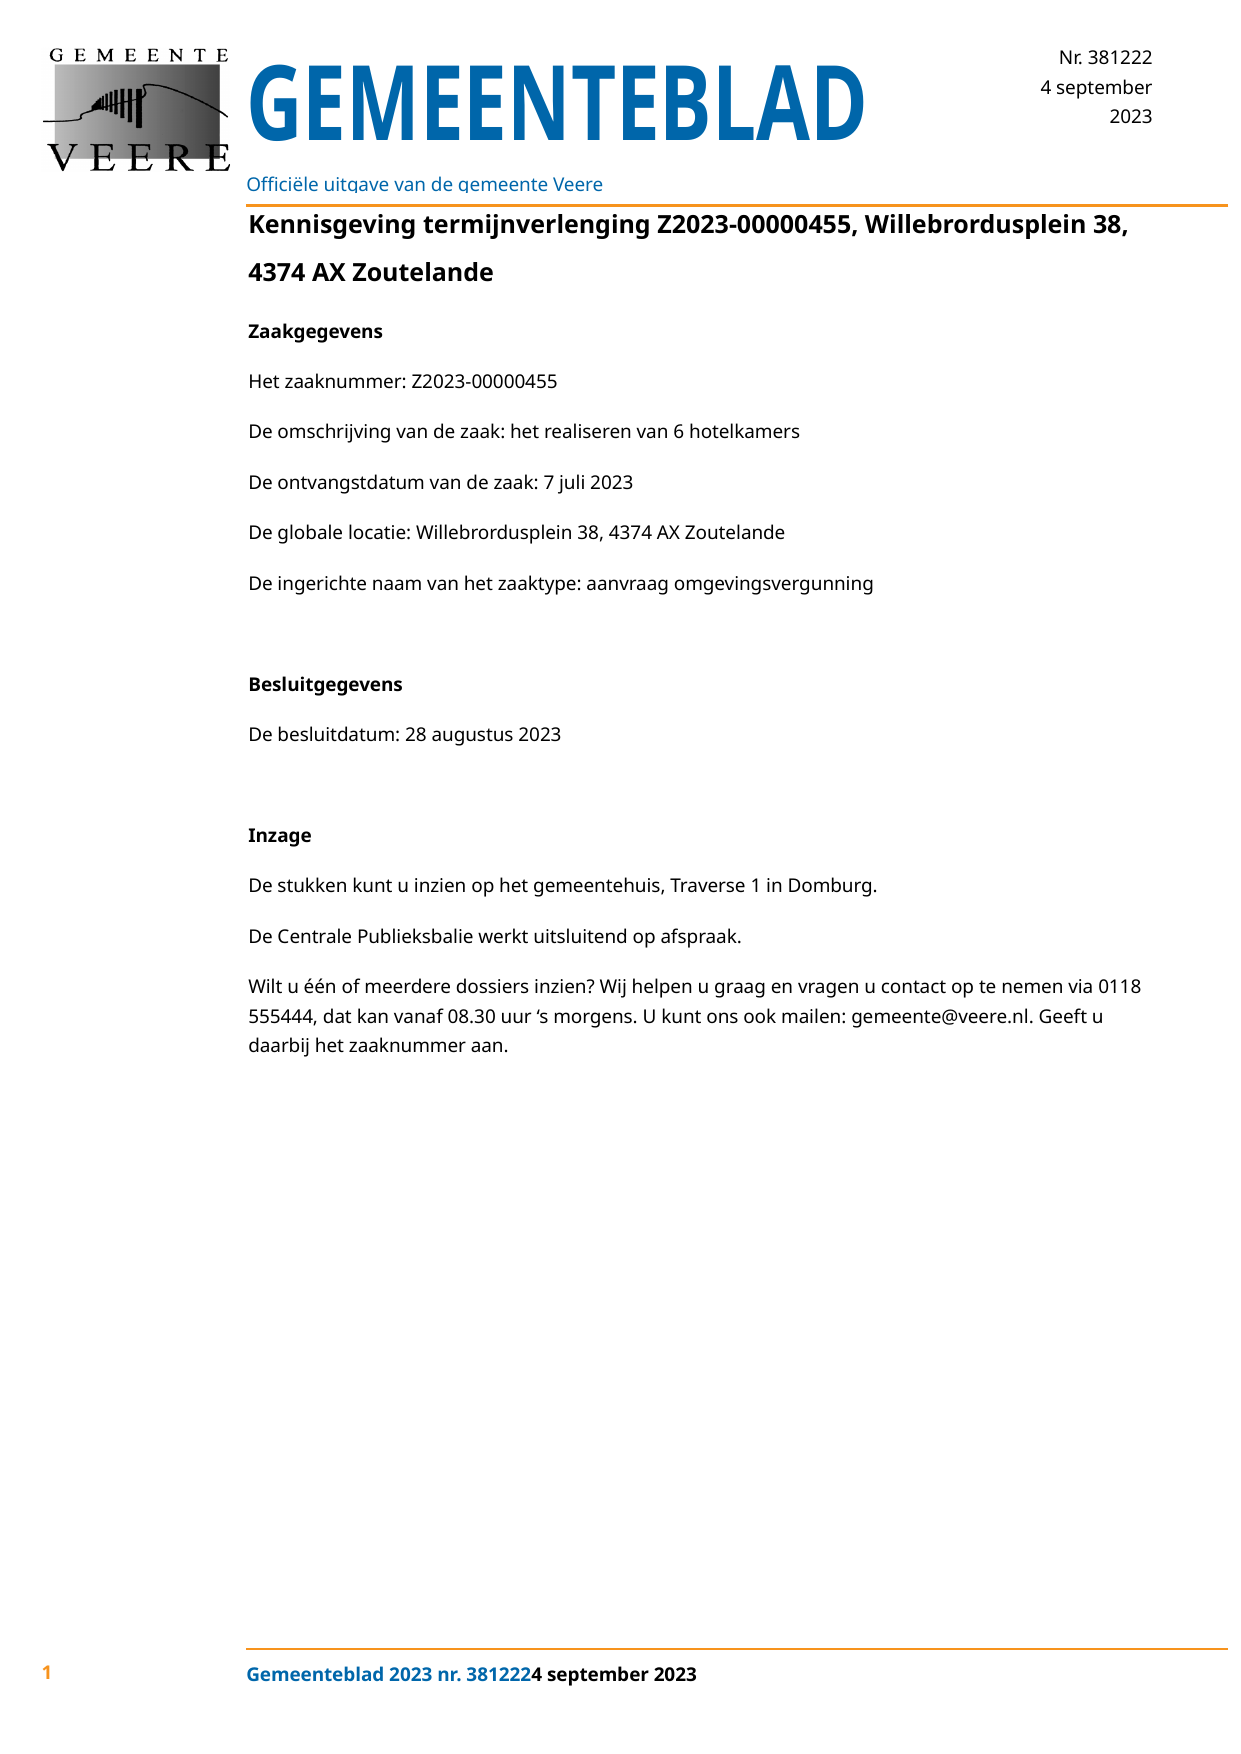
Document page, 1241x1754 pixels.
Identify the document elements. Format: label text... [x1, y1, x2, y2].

text Zaakgegevens [248, 318, 1152, 344]
text De besluitdatum: 28 augustus 2023 [248, 721, 1152, 747]
text De omschrijving van de zaak: het realiseren van 6 hotelkamers [248, 419, 1152, 444]
text Wilt u één of meerdere dossiers inzien? Wij helpen u graag en vragen u contact op te nemen via 0118 555444, dat kan vanaf 08.30 uur ‘s morgens. U kunt ons ook mailen: gemeente@veere.nl. Geeft u daarbij het zaaknummer aan. [248, 973, 1152, 1058]
text De ontvangstdatum van de zaak: 7 juli 2023 [248, 469, 1152, 495]
text De ingerichte naam van het zaaktype: aanvraag omgevingsvergunning [248, 570, 1152, 596]
text Kennisgeving termijnverlenging Z2023-00000455, Willebrordusplein 38, 4374 AX Zoutelande [248, 207, 1152, 288]
text Inzage [248, 822, 1152, 848]
text De Centrale Publieksbalie werkt uitsluitend op afspraak. [248, 923, 1152, 949]
text Besluitgegevens [248, 671, 1152, 697]
text De globale locatie: Willebrordusplein 38, 4374 AX Zoutelande [248, 519, 1152, 545]
picture [41, 47, 231, 172]
text Het zaaknummer: Z2023-00000455 [248, 368, 1152, 394]
text De stukken kunt u inzien op het gemeentehuis, Traverse 1 in Domburg. [248, 872, 1152, 898]
